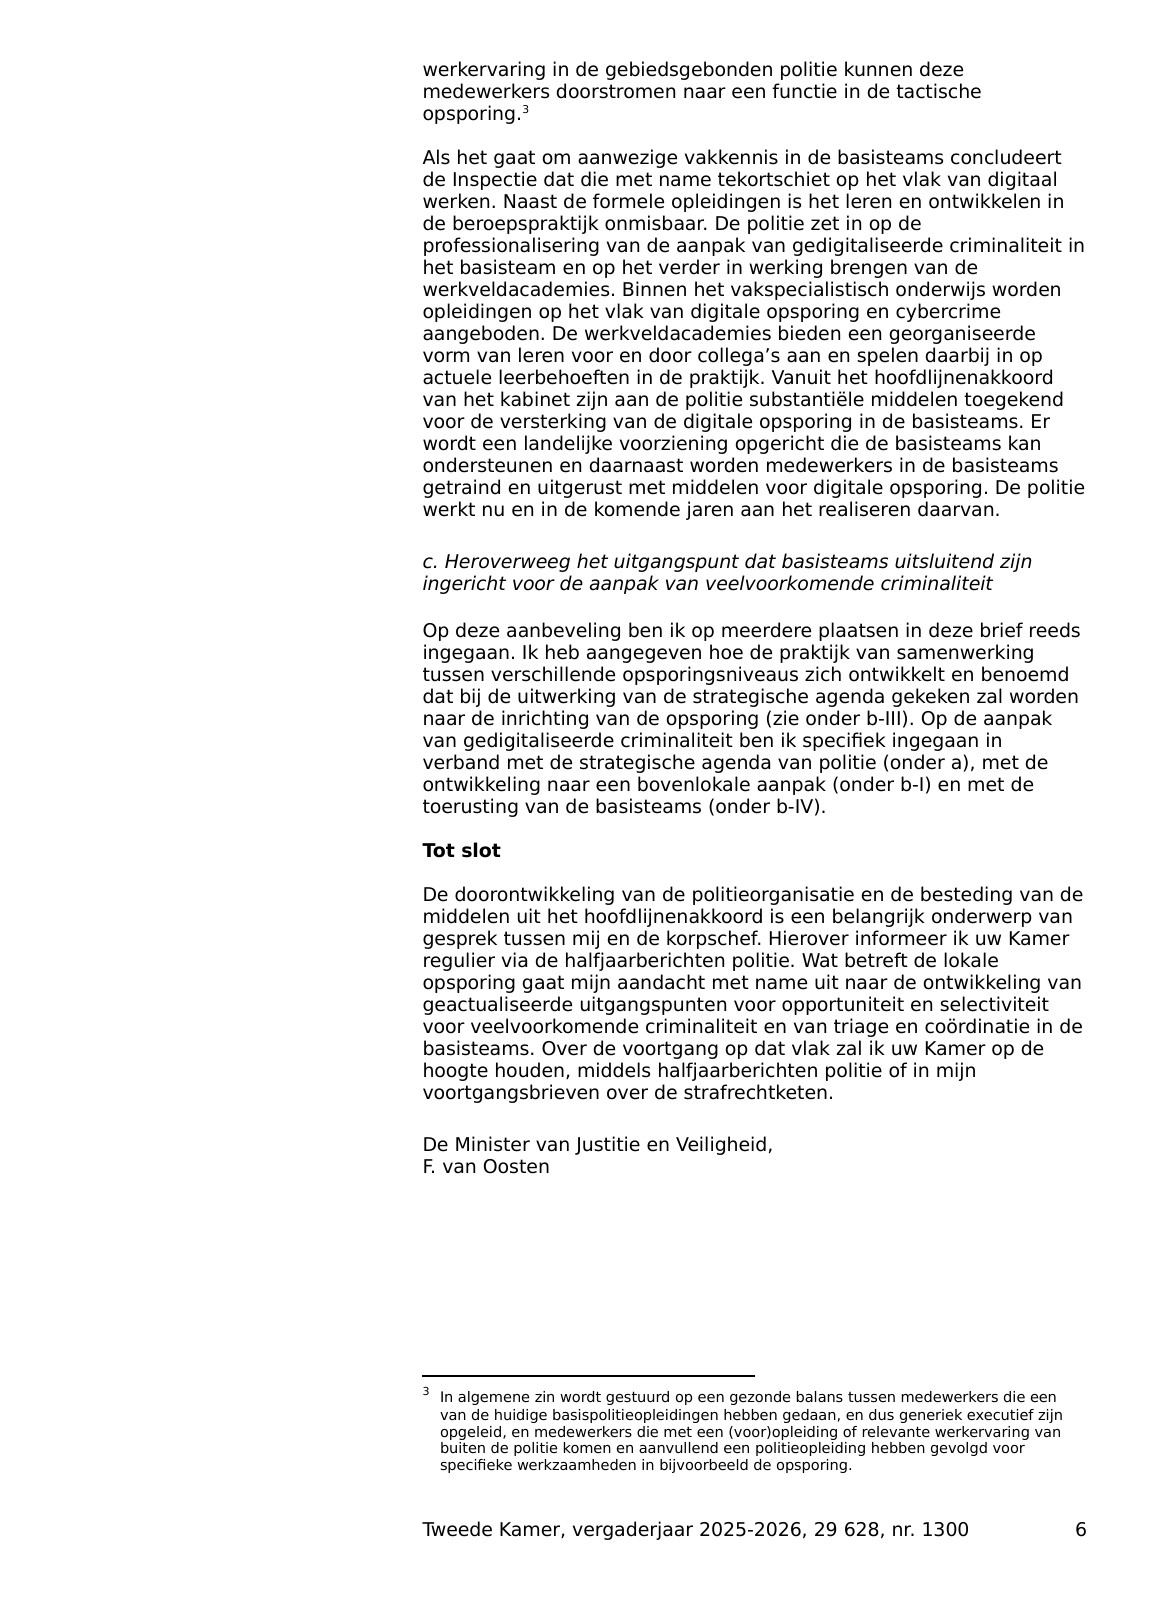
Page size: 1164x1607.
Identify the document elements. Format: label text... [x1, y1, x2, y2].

text werkervaring in de gebiedsgebonden politie kunnen deze medewerkers doorstromen naar een functie in de tactische opsporing. [422, 59, 1087, 125]
text Op deze aanbeveling ben ik op meerdere plaatsen in deze brief reeds ingegaan. Ik heb aangegeven hoe de praktijk van samenwerking tussen verschillende opsporingsniveaus zich ontwikkelt en benoemd dat bij de uitwerking van de strategische agenda gekeken zal worden naar de inrichting van de opsporing (zie onder b-III). Op de aanpak van gedigitaliseerde criminaliteit ben ik specifiek ingegaan in verband met de strategische agenda van politie (onder a), met de ontwikkeling naar een bovenlokale aanpak (onder b-I) en met de toerusting van de basisteams (onder b-IV). [422, 620, 1087, 818]
text In algemene zin wordt gestuurd op een gezonde balans tussen medewerkers die een van de huidige basispolitieopleidingen hebben gedaan, en dus generiek executief zijn opgeleid, en medewerkers die met een (voor)opleiding of relevante werkervaring van buiten de politie komen en aanvullend een politieopleiding hebben gevolgd voor specifieke werkzaamheden in bijvoorbeeld de opsporing. [422, 1385, 1087, 1474]
text Als het gaat om aanwezige vakkennis in de basisteams concludeert de Inspectie dat die met name tekortschiet op het vlak van digitaal werken. Naast de formele opleidingen is het leren en ontwikkelen in de beroepspraktijk onmisbaar. De politie zet in op de professionalisering van de aanpak van gedigitaliseerde criminaliteit in het basisteam en op het verder in werking brengen van de werkveldacademies. Binnen het vakspecialistisch onderwijs worden opleidingen op het vlak van digitale opsporing en cybercrime aangeboden. De werkveldacademies bieden een georganiseerde vorm van leren voor en door collega’s aan en spelen daarbij in op actuele leerbehoeften in de praktijk. Vanuit het hoofdlijnenakkoord van het kabinet zijn aan de politie substantiële middelen toegekend voor de versterking van de digitale opsporing in de basisteams. Er wordt een landelijke voorziening opgericht die de basisteams kan ondersteunen en daarnaast worden medewerkers in de basisteams getraind en uitgerust met middelen voor digitale opsporing. De politie werkt nu en in de komende jaren aan het realiseren daarvan. [422, 147, 1087, 521]
text De doorontwikkeling van de politieorganisatie en de besteding van de middelen uit het hoofdlijnenakkoord is een belangrijk onderwerp van gesprek tussen mij en de korpschef. Hierover informeer ik uw Kamer regulier via de halfjaarberichten politie. Wat betreft de lokale opsporing gaat mijn aandacht met name uit naar de ontwikkeling van geactualiseerde uitgangspunten voor opportuniteit en selectiviteit voor veelvoorkomende criminaliteit en van triage en coördinatie in de basisteams. Over de voortgang op dat vlak zal ik uw Kamer op de hoogte houden, middels halfjaarberichten politie of in mijn voortgangsbrieven over de strafrechtketen. [422, 884, 1087, 1104]
subtitle Tot slot [422, 840, 1087, 862]
text De Minister van Justitie en Veiligheid, F. van Oosten [422, 1134, 1087, 1178]
subtitle c. Heroverweeg het uitgangspunt dat basisteams uitsluitend zijn ingericht voor de aanpak van veelvoorkomende criminaliteit [422, 551, 1087, 595]
